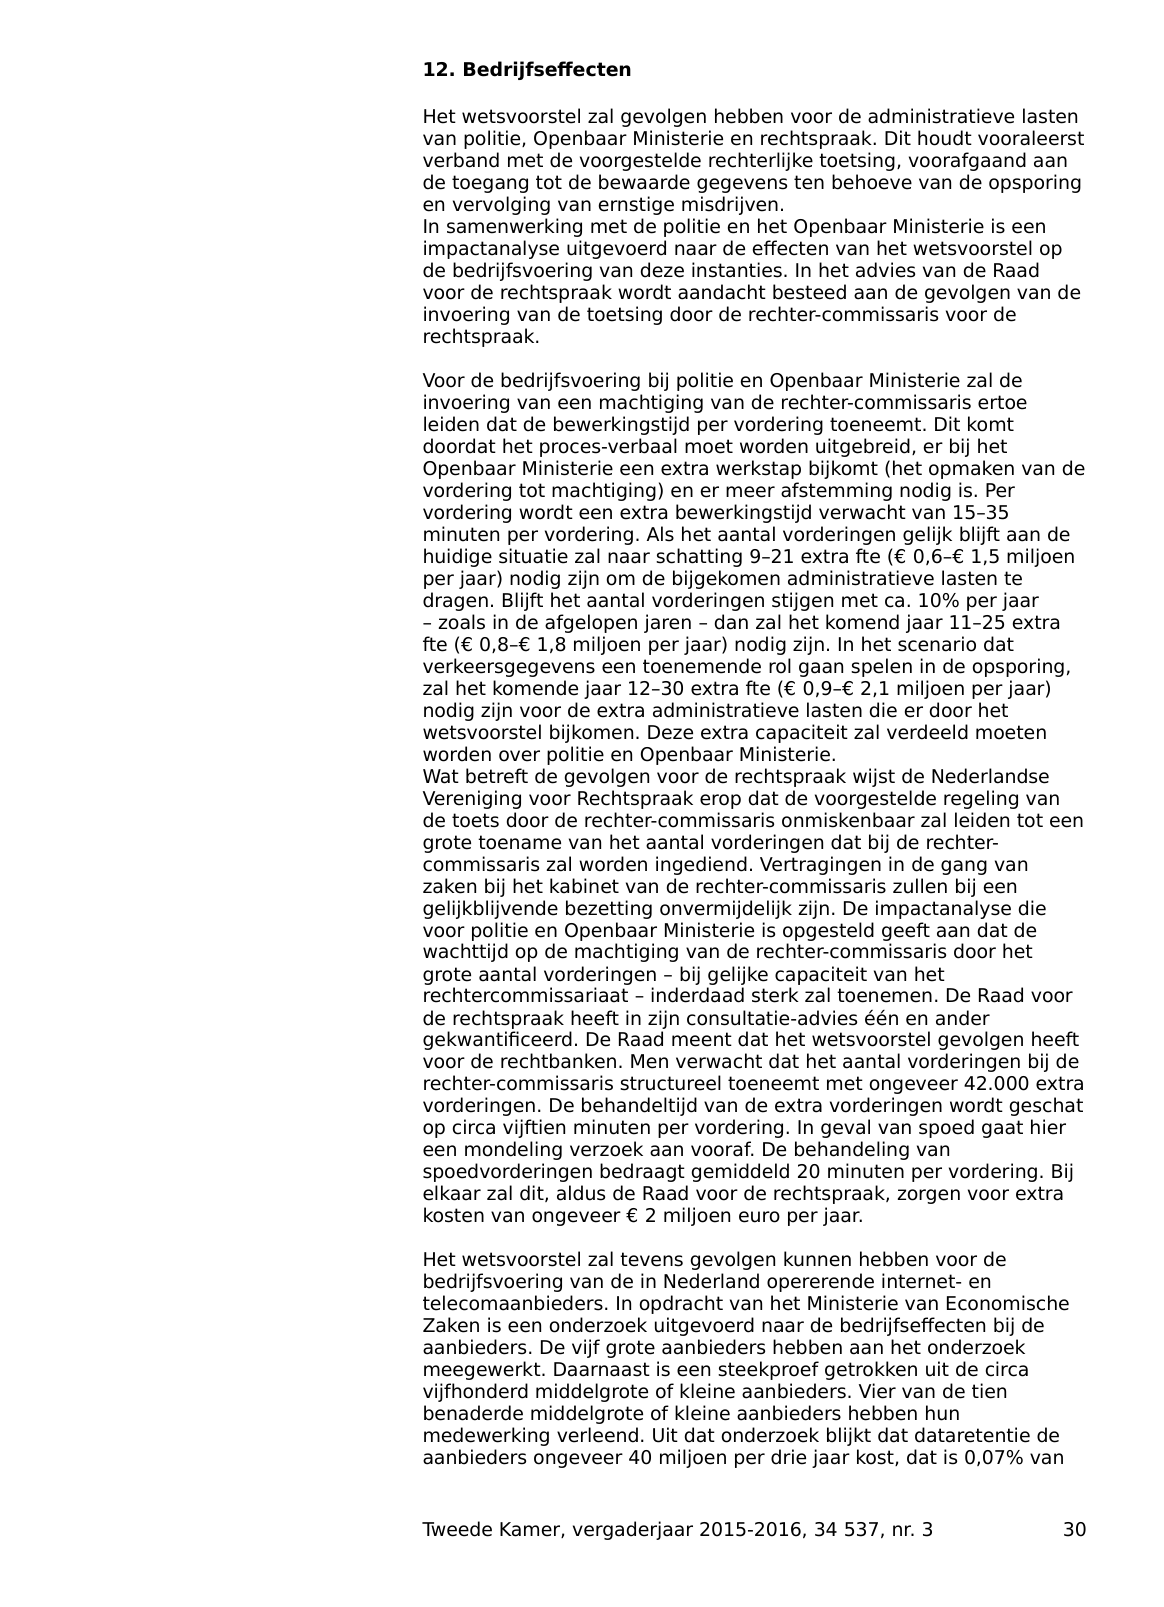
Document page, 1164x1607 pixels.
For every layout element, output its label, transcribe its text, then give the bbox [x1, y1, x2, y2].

text Voor de bedrijfsvoering bij politie en Openbaar Ministerie zal de invoering van een machtiging van de rechter-commissaris ertoe leiden dat de bewerkingstijd per vordering toeneemt. Dit komt doordat het proces-verbaal moet worden uitgebreid, er bij het Openbaar Ministerie een extra werkstap bijkomt (het opmaken van de vordering tot machtiging) en er meer afstemming nodig is. Per vordering wordt een extra bewerkingstijd verwacht van 15–35 minuten per vordering. Als het aantal vorderingen gelijk blijft aan de huidige situatie zal naar schatting 9–21 extra fte (€ 0,6–€ 1,5 miljoen per jaar) nodig zijn om de bijgekomen administratieve lasten te dragen. Blijft het aantal vorderingen stijgen met ca. 10% per jaar – zoals in de afgelopen jaren – dan zal het komend jaar 11–25 extra fte (€ 0,8–€ 1,8 miljoen per jaar) nodig zijn. In het scenario dat verkeersgegevens een toenemende rol gaan spelen in de opsporing, zal het komende jaar 12–30 extra fte (€ 0,9–€ 2,1 miljoen per jaar) nodig zijn voor de extra administratieve lasten die er door het wetsvoorstel bijkomen. Deze extra capaciteit zal verdeeld moeten worden over politie en Openbaar Ministerie. [422, 370, 1087, 766]
text Wat betreft de gevolgen voor de rechtspraak wijst de Nederlandse Vereniging voor Rechtspraak erop dat de voorgestelde regeling van de toets door de rechter-commissaris onmiskenbaar zal leiden tot een grote toename van het aantal vorderingen dat bij de rechter-commissaris zal worden ingediend. Vertragingen in de gang van zaken bij het kabinet van de rechter-commissaris zullen bij een gelijkblijvende bezetting onvermijdelijk zijn. De impactanalyse die voor politie en Openbaar Ministerie is opgesteld geeft aan dat de wachttijd op de machtiging van de rechter-commissaris door het grote aantal vorderingen – bij gelijke capaciteit van het rechtercommissariaat – inderdaad sterk zal toenemen. De Raad voor de rechtspraak heeft in zijn consultatie-advies één en ander gekwantificeerd. De Raad meent dat het wetsvoorstel gevolgen heeft voor de rechtbanken. Men verwacht dat het aantal vorderingen bij de rechter-commissaris structureel toeneemt met ongeveer 42.000 extra vorderingen. De behandeltijd van de extra vorderingen wordt geschat op circa vijftien minuten per vordering. In geval van spoed gaat hier een mondeling verzoek aan vooraf. De behandeling van spoedvorderingen bedraagt gemiddeld 20 minuten per vordering. Bij elkaar zal dit, aldus de Raad voor de rechtspraak, zorgen voor extra kosten van ongeveer € 2 miljoen euro per jaar. [422, 766, 1087, 1227]
text Het wetsvoorstel zal gevolgen hebben voor de administratieve lasten van politie, Openbaar Ministerie en rechtspraak. Dit houdt vooraleerst verband met de voorgestelde rechterlijke toetsing, voorafgaand aan de toegang tot de bewaarde gegevens ten behoeve van de opsporing en vervolging van ernstige misdrijven. [422, 106, 1087, 216]
text Het wetsvoorstel zal tevens gevolgen kunnen hebben voor de bedrijfsvoering van de in Nederland opererende internet- en telecomaanbieders. In opdracht van het Ministerie van Economische Zaken is een onderzoek uitgevoerd naar de bedrijfseffecten bij de aanbieders. De vijf grote aanbieders hebben aan het onderzoek meegewerkt. Daarnaast is een steekproef getrokken uit de circa vijfhonderd middelgrote of kleine aanbieders. Vier van de tien benaderde middelgrote of kleine aanbieders hebben hun medewerking verleend. Uit dat onderzoek blijkt dat dataretentie de aanbieders ongeveer 40 miljoen per drie jaar kost, dat is 0,07% van [422, 1249, 1087, 1469]
subtitle 12. Bedrijfseffecten [422, 59, 1087, 81]
text In samenwerking met de politie en het Openbaar Ministerie is een impactanalyse uitgevoerd naar de effecten van het wetsvoorstel op de bedrijfsvoering van deze instanties. In het advies van de Raad voor de rechtspraak wordt aandacht besteed aan de gevolgen van de invoering van de toetsing door de rechter-commissaris voor de rechtspraak. [422, 216, 1087, 348]
